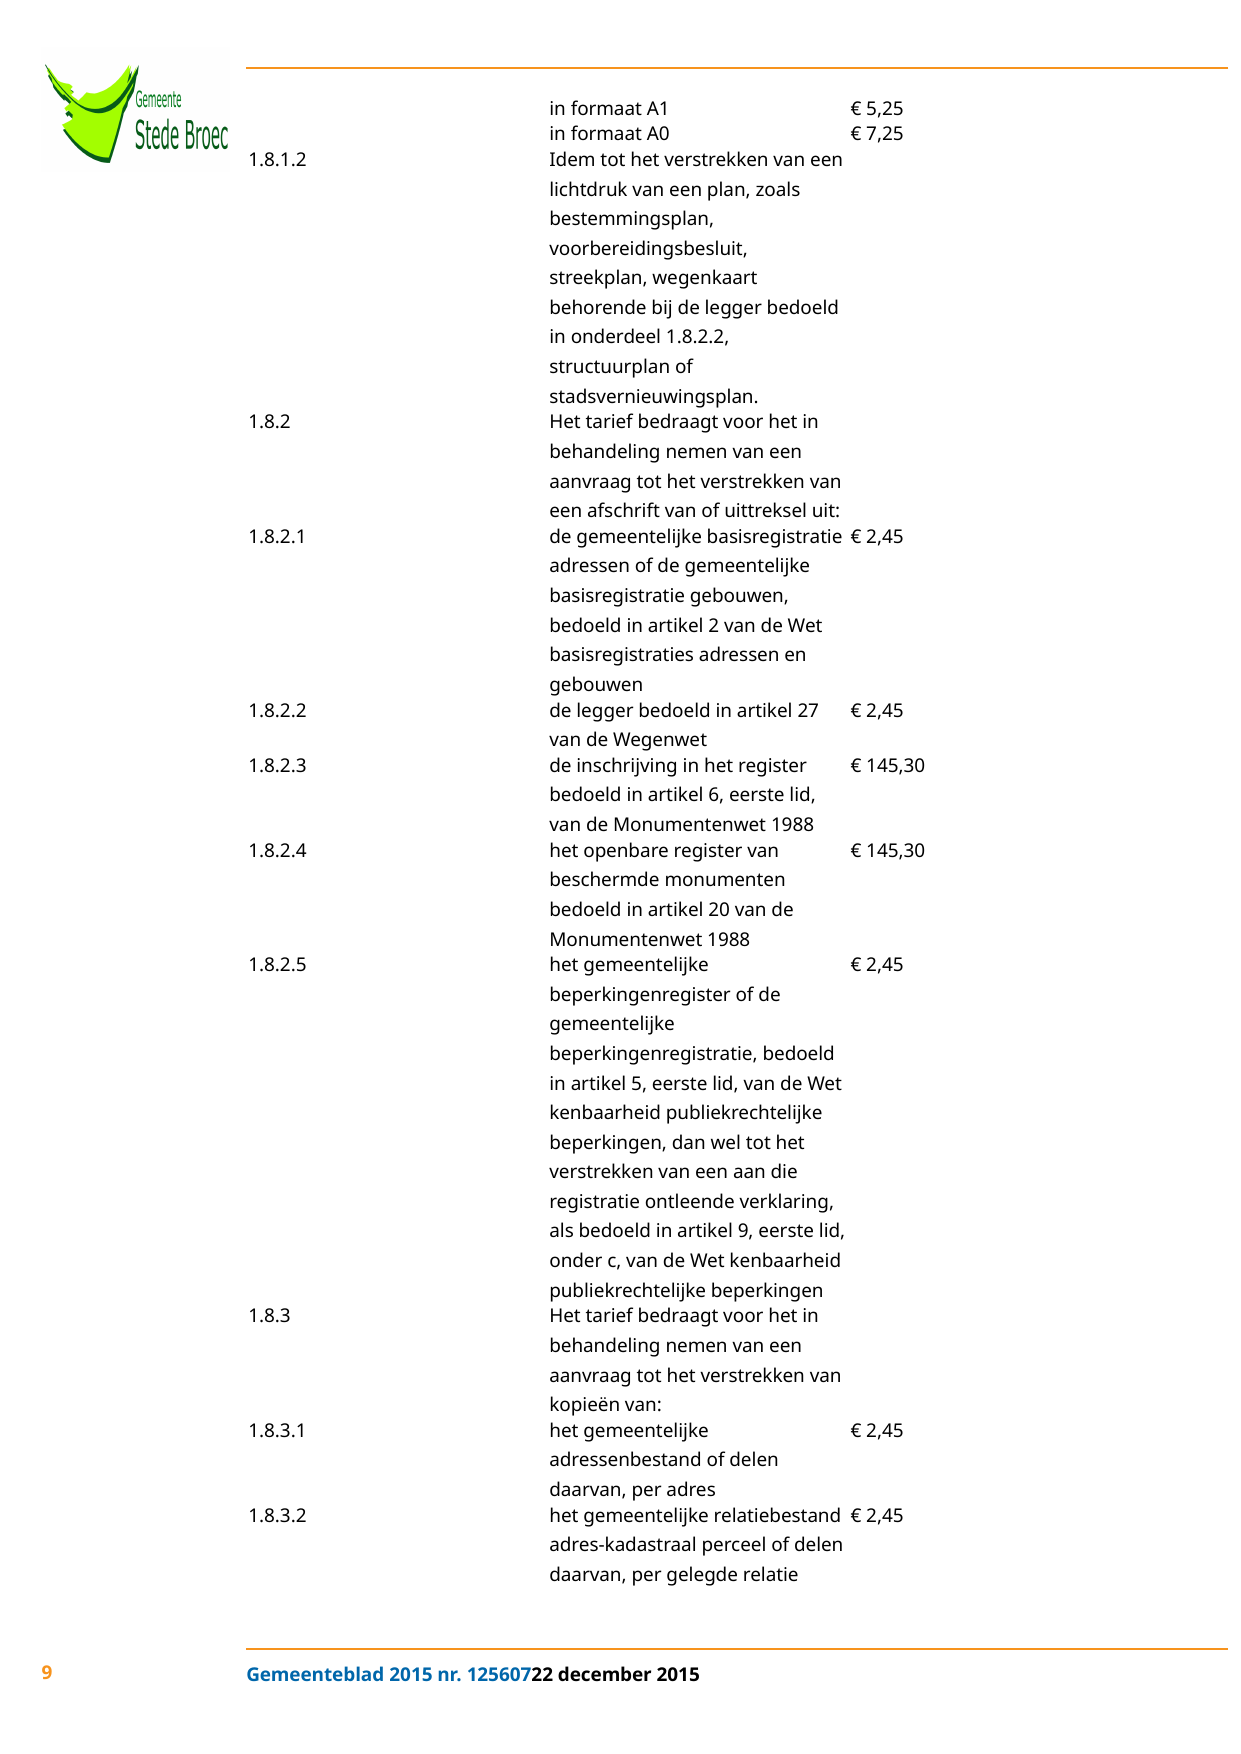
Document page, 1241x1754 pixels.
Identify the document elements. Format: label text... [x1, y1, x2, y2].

table_cell € 145,30 [850, 837, 1152, 951]
table_cell in formaat A1 [549, 95, 850, 121]
table_cell het openbare register van beschermde monumenten bedoeld in artikel 20 van de Monumentenwet 1988 [549, 837, 850, 951]
table_cell 1.8.2.5 [248, 951, 549, 1303]
table_cell [850, 1303, 1152, 1417]
table_cell Het tarief bedraagt voor het in behandeling nemen van een aanvraag tot het verstrekken van een afschrift van of uittreksel uit: [549, 409, 850, 523]
table_cell € 2,45 [850, 697, 1152, 752]
table_cell het gemeentelijke beperkingenregister of de gemeentelijke beperkingenregistratie, bedoeld in artikel 5, eerste lid, van de Wet kenbaarheid publiekrechtelijke beperkingen, dan wel tot het verstrekken van een aan die registratie ontleende verklaring, als bedoeld in artikel 9, eerste lid, onder c, van de Wet kenbaarheid publiekrechtelijke beperkingen [549, 951, 850, 1303]
table_cell het gemeentelijke adressenbestand of delen daarvan, per adres [549, 1417, 850, 1502]
table_cell 1.8.2.3 [248, 752, 549, 837]
table_cell € 5,25 [850, 95, 1152, 121]
table_cell 1.8.2.1 [248, 523, 549, 697]
table_cell de gemeentelijke basisregistratie adressen of de gemeentelijke basisregistratie gebouwen, bedoeld in artikel 2 van de Wet basisregistraties adressen en gebouwen [549, 523, 850, 697]
picture [41, 47, 231, 172]
table_cell 1.8.3 [248, 1303, 549, 1417]
table_cell 1.8.1.2 [248, 146, 549, 409]
table_cell 1.8.2.2 [248, 697, 549, 752]
table_cell het gemeentelijke relatiebestand adres-kadastraal perceel of delen daarvan, per gelegde relatie [549, 1502, 850, 1587]
table_cell [248, 121, 549, 146]
table_cell € 2,45 [850, 1417, 1152, 1502]
table_cell Het tarief bedraagt voor het in behandeling nemen van een aanvraag tot het verstrekken van kopieën van: [549, 1303, 850, 1417]
table_cell [850, 146, 1152, 409]
table_cell [248, 95, 549, 121]
table_cell in formaat A0 [549, 121, 850, 146]
table_cell [850, 409, 1152, 523]
table_cell de legger bedoeld in artikel 27 van de Wegenwet [549, 697, 850, 752]
table_cell de inschrijving in het register bedoeld in artikel 6, eerste lid, van de Monumentenwet 1988 [549, 752, 850, 837]
table_cell 1.8.2.4 [248, 837, 549, 951]
table_cell 1.8.3.2 [248, 1502, 549, 1587]
table_cell Idem tot het verstrekken van een lichtdruk van een plan, zoals bestemmingsplan, voorbereidingsbesluit, streekplan, wegenkaart behorende bij de legger bedoeld in onderdeel 1.8.2.2, structuurplan of stadsvernieuwingsplan. [549, 146, 850, 409]
table_cell € 145,30 [850, 752, 1152, 837]
table_cell € 2,45 [850, 951, 1152, 1303]
table_cell 1.8.2 [248, 409, 549, 523]
table_cell 1.8.3.1 [248, 1417, 549, 1502]
table_cell € 7,25 [850, 121, 1152, 146]
table_cell € 2,45 [850, 1502, 1152, 1587]
table_cell € 2,45 [850, 523, 1152, 697]
